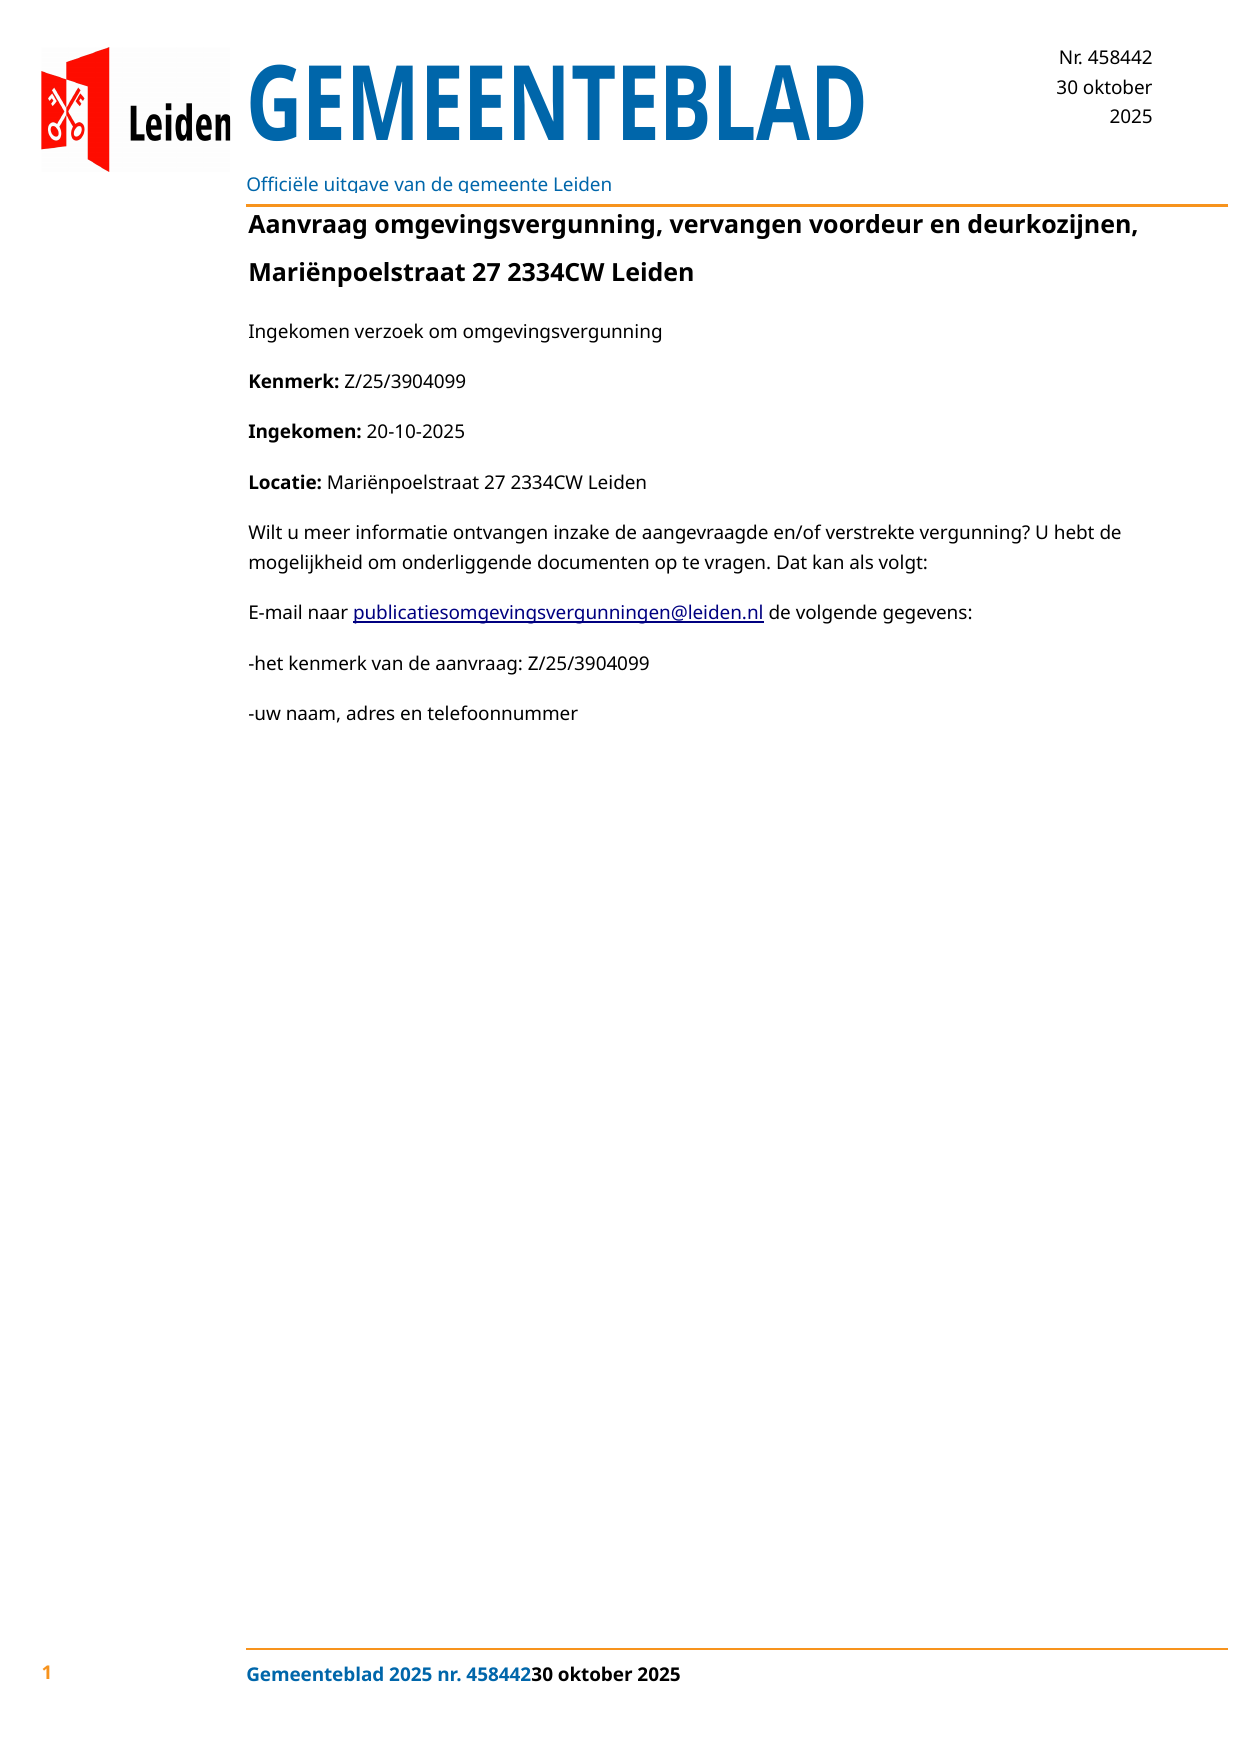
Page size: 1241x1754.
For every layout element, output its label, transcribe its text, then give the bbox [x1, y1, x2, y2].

text Kenmerk: Z/25/3904099 [248, 368, 1152, 394]
text Wilt u meer informatie ontvangen inzake de aangevraagde en/of verstrekte vergunning? U hebt de mogelijkheid om onderliggende documenten op te vragen. Dat kan als volgt: [248, 519, 1152, 575]
text E-mail naar publicatiesomgevingsvergunningen@leiden.nl de volgende gegevens: [248, 599, 1152, 625]
text Ingekomen verzoek om omgevingsvergunning [248, 318, 1152, 344]
text -het kenmerk van de aanvraag: Z/25/3904099 [248, 650, 1152, 676]
text Aanvraag omgevingsvergunning, vervangen voordeur en deurkozijnen, Mariënpoelstraat 27 2334CW Leiden [248, 207, 1152, 288]
text -uw naam, adres en telefoonnummer [248, 700, 1152, 726]
picture [41, 47, 231, 172]
text Locatie: Mariënpoelstraat 27 2334CW Leiden [248, 469, 1152, 495]
text Ingekomen: 20-10-2025 [248, 419, 1152, 444]
